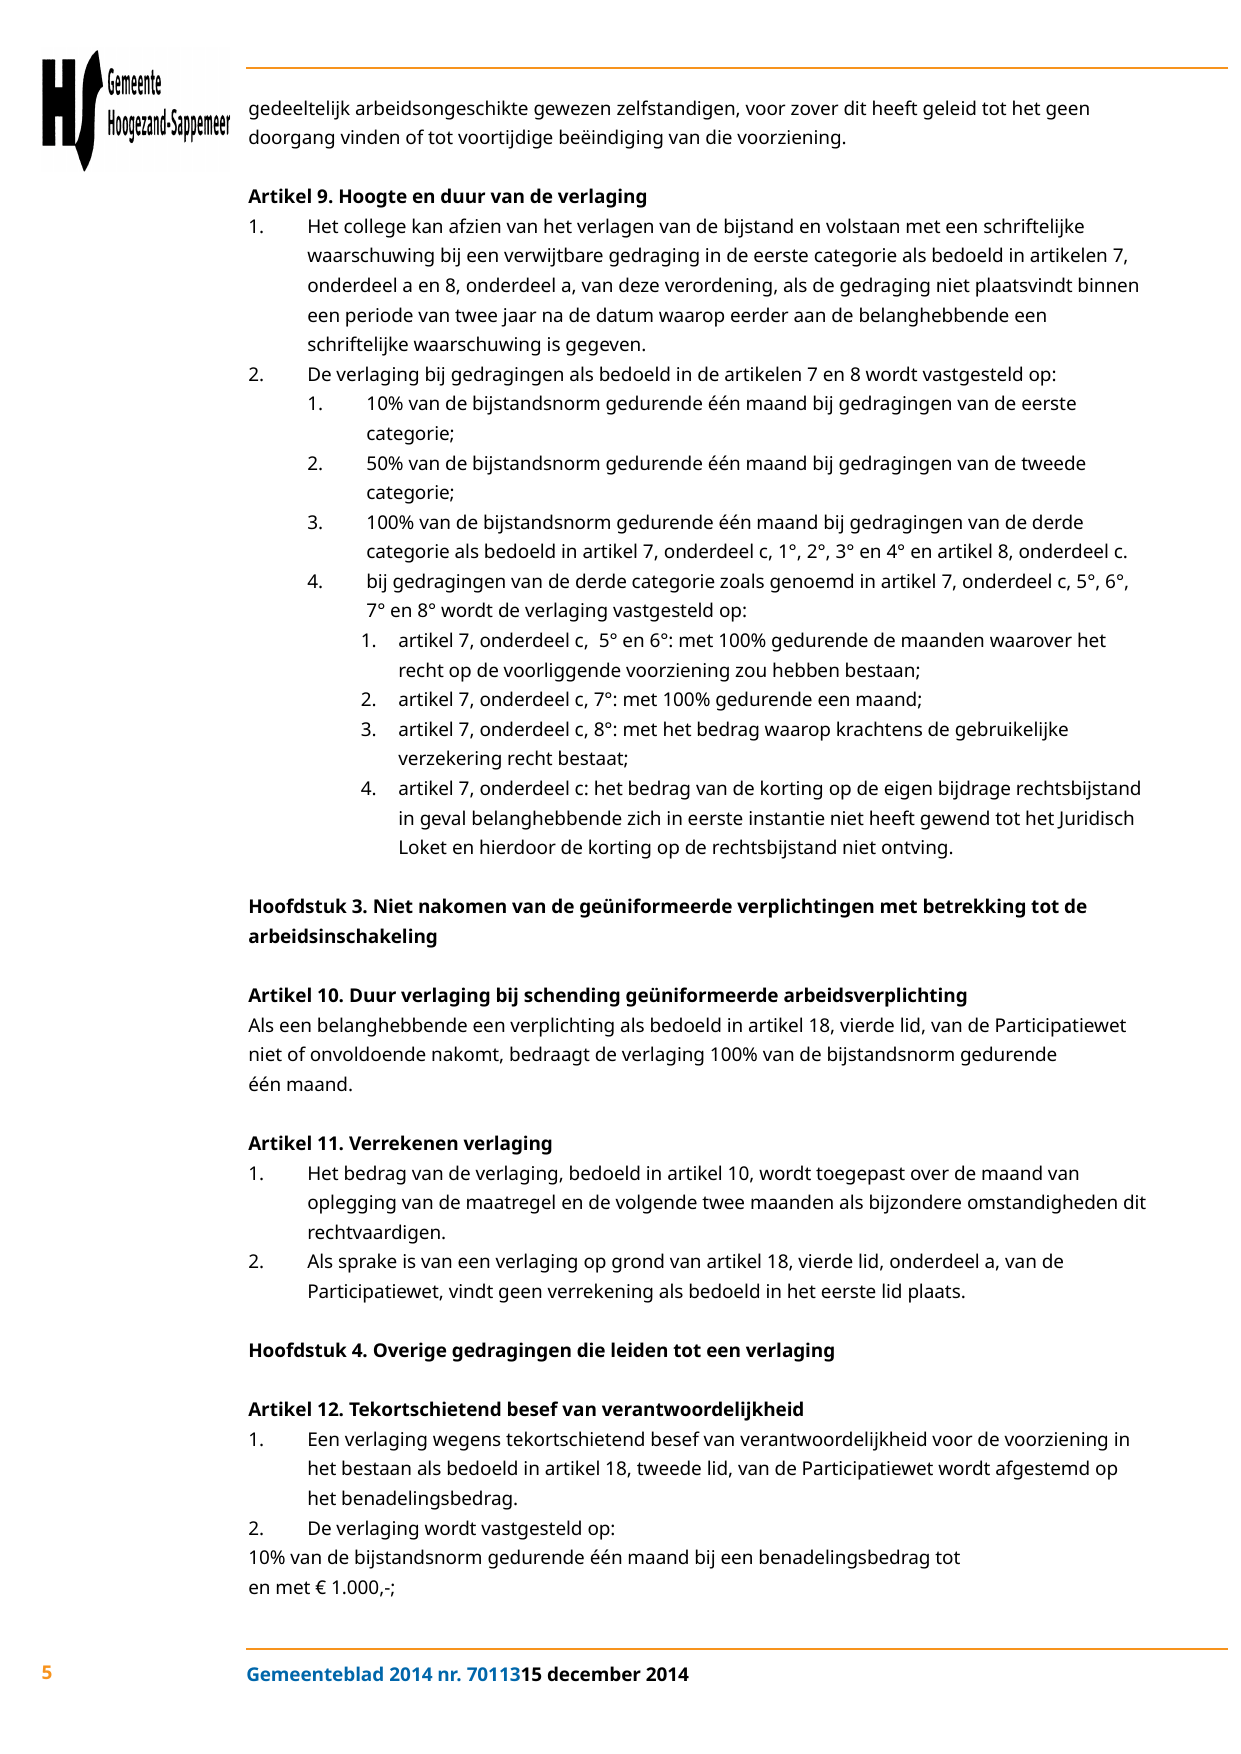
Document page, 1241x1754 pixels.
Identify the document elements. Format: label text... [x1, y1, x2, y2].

list artikel 7, onderdeel c, 5° en 6°: met 100% gedurende de maanden waarover het recht op de voorliggende voorziening zou hebben bestaan; [361, 627, 1152, 683]
text één maand. [248, 1071, 1152, 1097]
list Als sprake is van een verlaging op grond van artikel 18, vierde lid, onderdeel a, van de Participatiewet, vindt geen verrekening als bedoeld in het eerste lid plaats. [248, 1248, 1152, 1304]
list 10% van de bijstandsnorm gedurende één maand bij gedragingen van de eerste categorie; [307, 391, 1152, 446]
list artikel 7, onderdeel c: het bedrag van de korting op de eigen bijdrage rechtsbijstand in geval belanghebbende zich in eerste instantie niet heeft gewend tot het Juridisch Loket en hierdoor de korting op de rechtsbijstand niet ontving. [361, 775, 1152, 860]
text Artikel 11. Verrekenen verlaging [248, 1130, 1152, 1156]
list 50% van de bijstandsnorm gedurende één maand bij gedragingen van de tweede categorie; [307, 450, 1152, 505]
list Het bedrag van de verlaging, bedoeld in artikel 10, wordt toegepast over de maand van oplegging van de maatregel en de volgende twee maanden als bijzondere omstandigheden dit rechtvaardigen. [248, 1160, 1152, 1245]
list De verlaging bij gedragingen als bedoeld in de artikelen 7 en 8 wordt vastgesteld op: [248, 361, 1152, 387]
text gedeeltelijk arbeidsongeschikte gewezen zelfstandigen, voor zover dit heeft geleid tot het geen doorgang vinden of tot voortijdige beëindiging van die voorziening. [248, 95, 1152, 150]
list 100% van de bijstandsnorm gedurende één maand bij gedragingen van de derde categorie als bedoeld in artikel 7, onderdeel c, 1°, 2°, 3° en 4° en artikel 8, onderdeel c. [307, 509, 1152, 564]
list Het college kan afzien van het verlagen van de bijstand en volstaan met een schriftelijke waarschuwing bij een verwijtbare gedraging in de eerste categorie als bedoeld in artikelen 7, onderdeel a en 8, onderdeel a, van deze verordening, als de gedraging niet plaatsvindt binnen een periode van twee jaar na de datum waarop eerder aan de belanghebbende een schriftelijke waarschuwing is gegeven. [248, 213, 1152, 357]
list Een verlaging wegens tekortschietend besef van verantwoordelijkheid voor de voorziening in het bestaan als bedoeld in artikel 18, tweede lid, van de Participatiewet wordt afgestemd op het benadelingsbedrag. [248, 1426, 1152, 1511]
text Artikel 9. Hoogte en duur van de verlaging [248, 183, 1152, 209]
text en met € 1.000,-; [248, 1574, 1152, 1600]
text Artikel 12. Tekortschietend besef van verantwoordelijkheid [248, 1396, 1152, 1422]
text Als een belanghebbende een verplichting als bedoeld in artikel 18, vierde lid, van de Participatiewet niet of onvoldoende nakomt, bedraagt de verlaging 100% van de bijstandsnorm gedurende [248, 1012, 1152, 1067]
list artikel 7, onderdeel c, 8°: met het bedrag waarop krachtens de gebruikelijke verzekering recht bestaat; [361, 716, 1152, 771]
text 10% van de bijstandsnorm gedurende één maand bij een benadelingsbedrag tot [248, 1544, 1152, 1570]
list artikel 7, onderdeel c, 7°: met 100% gedurende een maand; [361, 686, 1152, 712]
list bij gedragingen van de derde categorie zoals genoemd in artikel 7, onderdeel c, 5°, 6°, 7° en 8° wordt de verlaging vastgesteld op: [307, 568, 1152, 623]
text Artikel 10. Duur verlaging bij schending geüniformeerde arbeidsverplichting [248, 982, 1152, 1008]
picture [41, 47, 231, 172]
text Hoofdstuk 4. Overige gedragingen die leiden tot een verlaging [248, 1337, 1152, 1363]
text Hoofdstuk 3. Niet nakomen van de geüniformeerde verplichtingen met betrekking tot de arbeidsinschakeling [248, 893, 1152, 949]
list De verlaging wordt vastgesteld op: [248, 1515, 1152, 1541]
